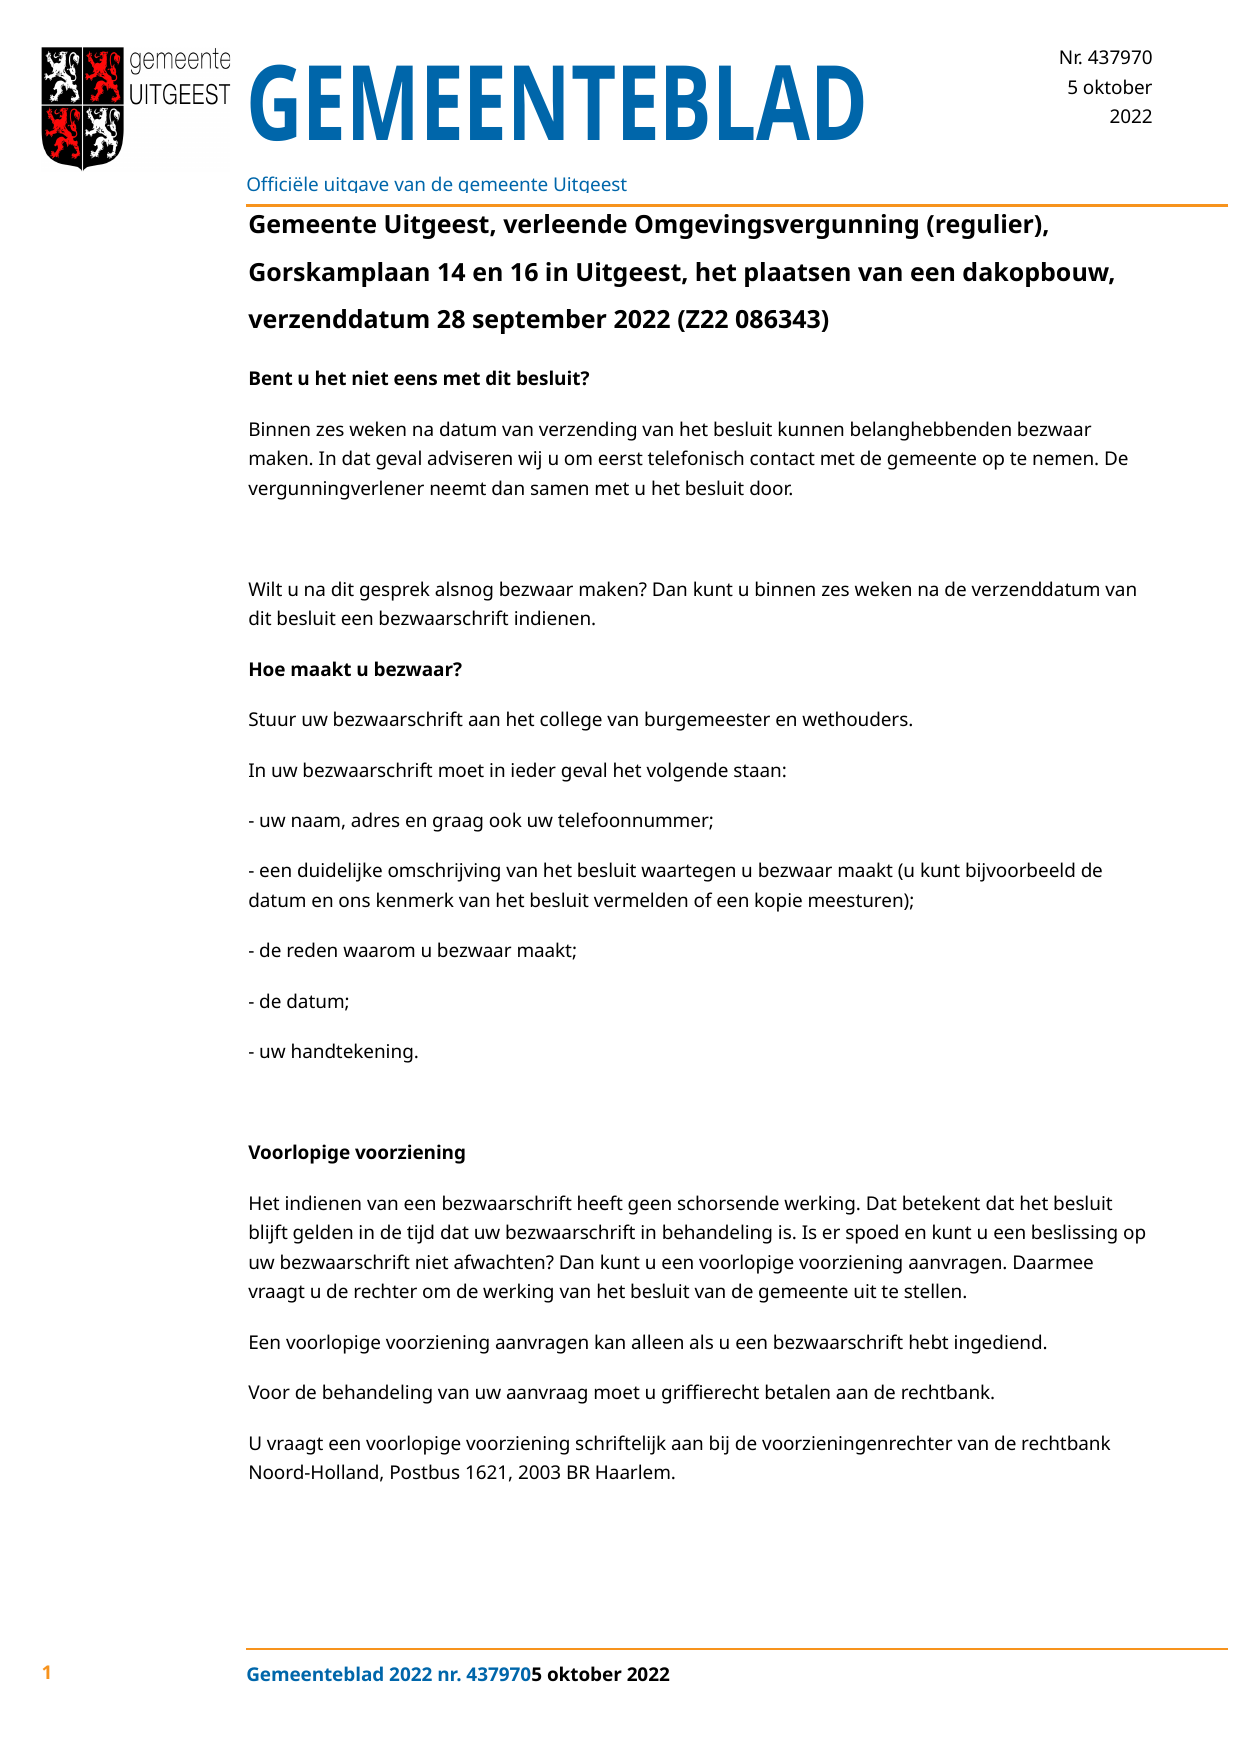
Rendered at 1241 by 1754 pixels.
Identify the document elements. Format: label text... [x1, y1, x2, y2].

text Voor de behandeling van uw aanvraag moet u griffierecht betalen aan de rechtbank. [248, 1379, 1152, 1405]
text In uw bezwaarschrift moet in ieder geval het volgende staan: [248, 757, 1152, 782]
text Binnen zes weken na datum van verzending van het besluit kunnen belanghebbenden bezwaar maken. In dat geval adviseren wij u om eerst telefonisch contact met de gemeente op te nemen. De vergunningverlener neemt dan samen met u het besluit door. [248, 416, 1152, 501]
text Hoe maakt u bezwaar? [248, 656, 1152, 682]
text U vraagt een voorlopige voorziening schriftelijk aan bij de voorzieningenrechter van de rechtbank Noord-Holland, Postbus 1621, 2003 BR Haarlem. [248, 1430, 1152, 1485]
text Voorlopige voorziening [248, 1139, 1152, 1165]
text Wilt u na dit gesprek alsnog bezwaar maken? Dan kunt u binnen zes weken na de verzenddatum van dit besluit een bezwaarschrift indienen. [248, 576, 1152, 631]
text Het indienen van een bezwaarschrift heeft geen schorsende werking. Dat betekent dat het besluit blijft gelden in de tijd dat uw bezwaarschrift in behandeling is. Is er spoed en kunt u een beslissing op uw bezwaarschrift niet afwachten? Dan kunt u een voorlopige voorziening aanvragen. Daarmee vraagt u de rechter om de werking van het besluit van de gemeente uit te stellen. [248, 1190, 1152, 1304]
text Een voorlopige voorziening aanvragen kan alleen als u een bezwaarschrift hebt ingediend. [248, 1329, 1152, 1354]
text Bent u het niet eens met dit besluit? [248, 366, 1152, 391]
text - de datum; [248, 988, 1152, 1014]
text - de reden waarom u bezwaar maakt; [248, 938, 1152, 963]
text - een duidelijke omschrijving van het besluit waartegen u bezwaar maakt (u kunt bijvoorbeeld de datum en ons kenmerk van het besluit vermelden of een kopie meesturen); [248, 858, 1152, 913]
text - uw handtekening. [248, 1038, 1152, 1064]
picture [41, 47, 231, 172]
text Gemeente Uitgeest, verleende Omgevingsvergunning (regulier), Gorskamplaan 14 en 16 in Uitgeest, het plaatsen van een dakopbouw, verzenddatum 28 september 2022 (Z22 086343) [248, 207, 1152, 336]
text - uw naam, adres en graag ook uw telefoonnummer; [248, 807, 1152, 833]
text Stuur uw bezwaarschrift aan het college van burgemeester en wethouders. [248, 706, 1152, 732]
